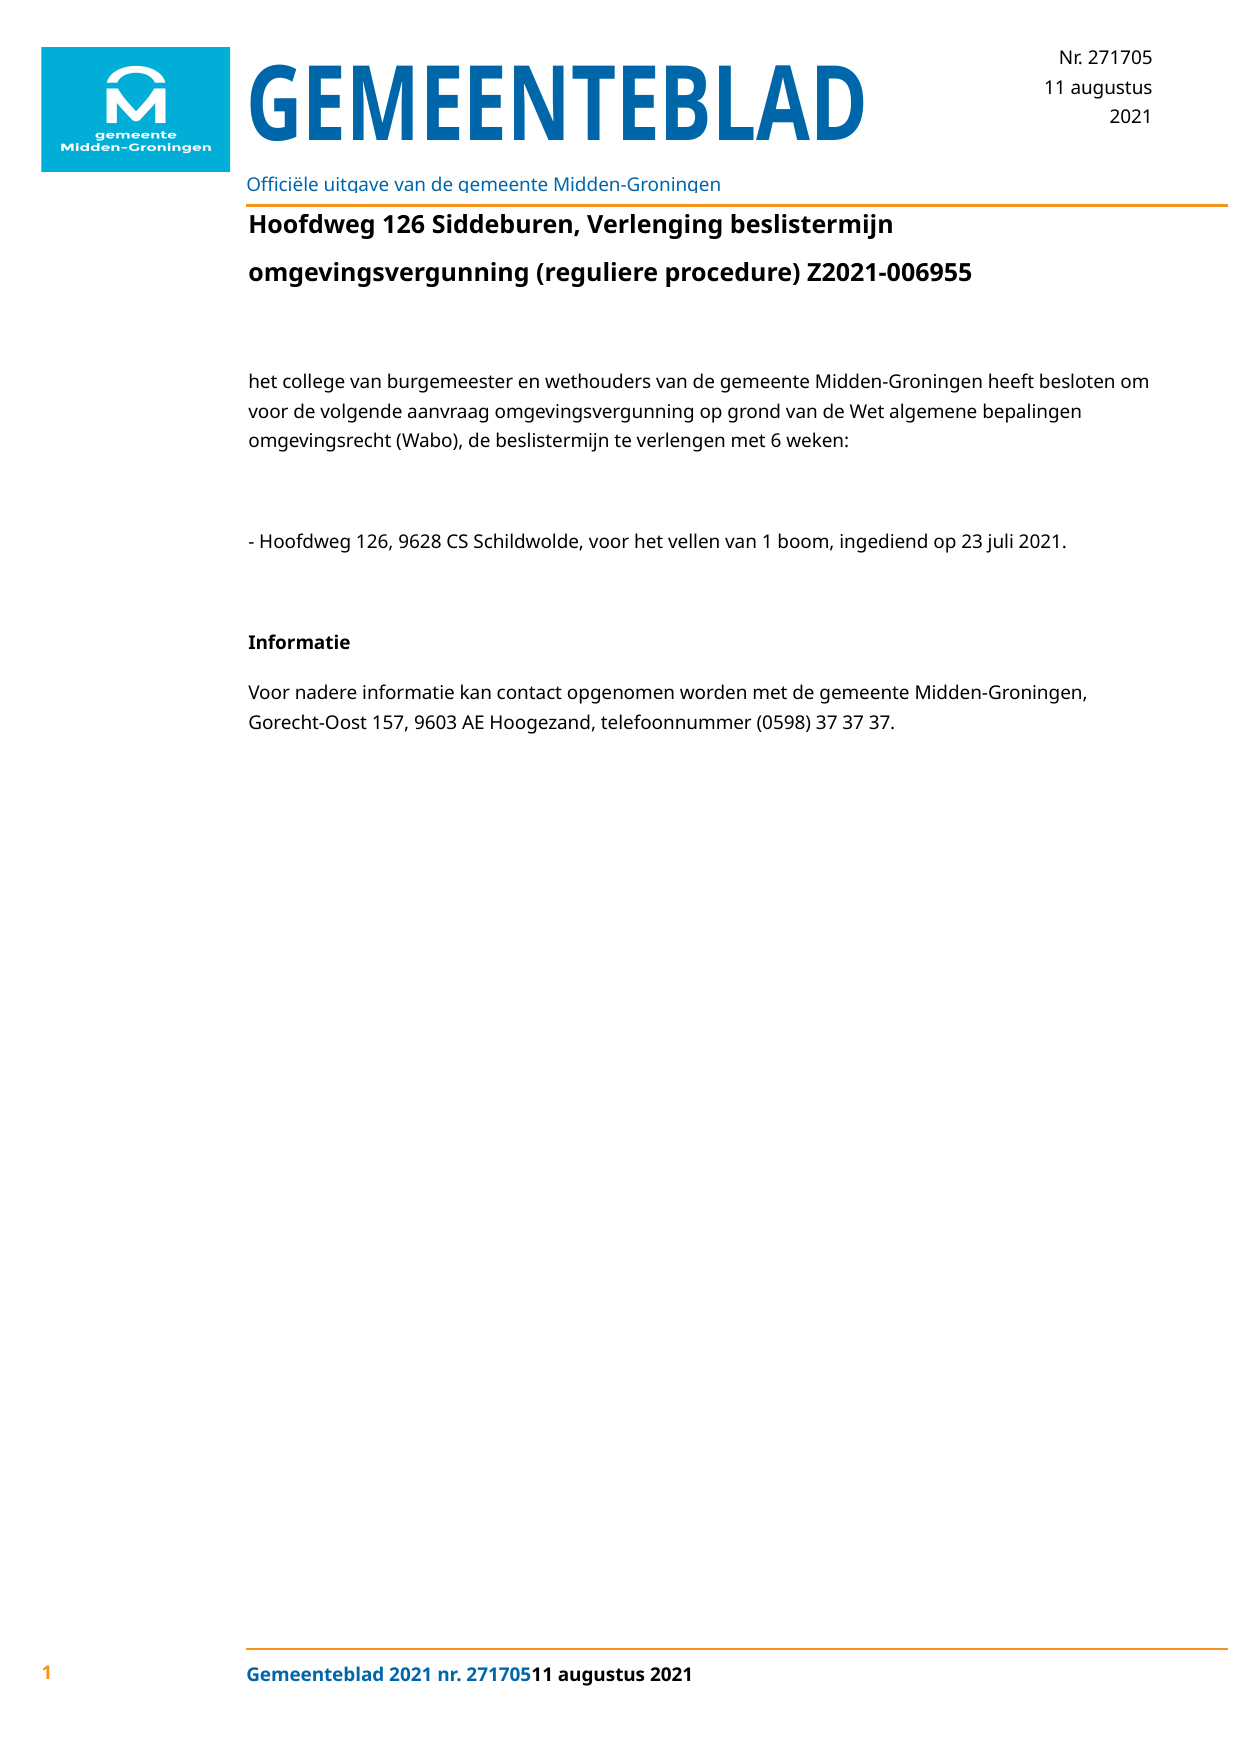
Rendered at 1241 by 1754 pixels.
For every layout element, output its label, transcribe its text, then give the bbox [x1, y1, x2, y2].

text - Hoofdweg 126, 9628 CS Schildwolde, voor het vellen van 1 boom, ingediend op 23 juli 2021. [248, 528, 1152, 554]
picture [184, 146, 190, 153]
picture [107, 89, 165, 122]
text Informatie [248, 629, 1152, 655]
text het college van burgemeester en wethouders van de gemeente Midden-Groningen heeft besloten om voor de volgende aanvraag omgevingsvergunning op grond van de Wet algemene bepalingen omgevingsrecht (Wabo), de beslistermijn te verlengen met 6 weken: [248, 368, 1152, 453]
text Hoofdweg 126 Siddeburen, Verlenging beslistermijn omgevingsvergunning (reguliere procedure) Z2021-006955 [248, 207, 1152, 288]
text Voor nadere informatie kan contact opgenomen worden met de gemeente Midden-Groningen, Gorecht-Oost 157, 9603 AE Hoogezand, telefoonnummer (0598) 37 37 37. [248, 679, 1152, 735]
picture [108, 66, 164, 82]
